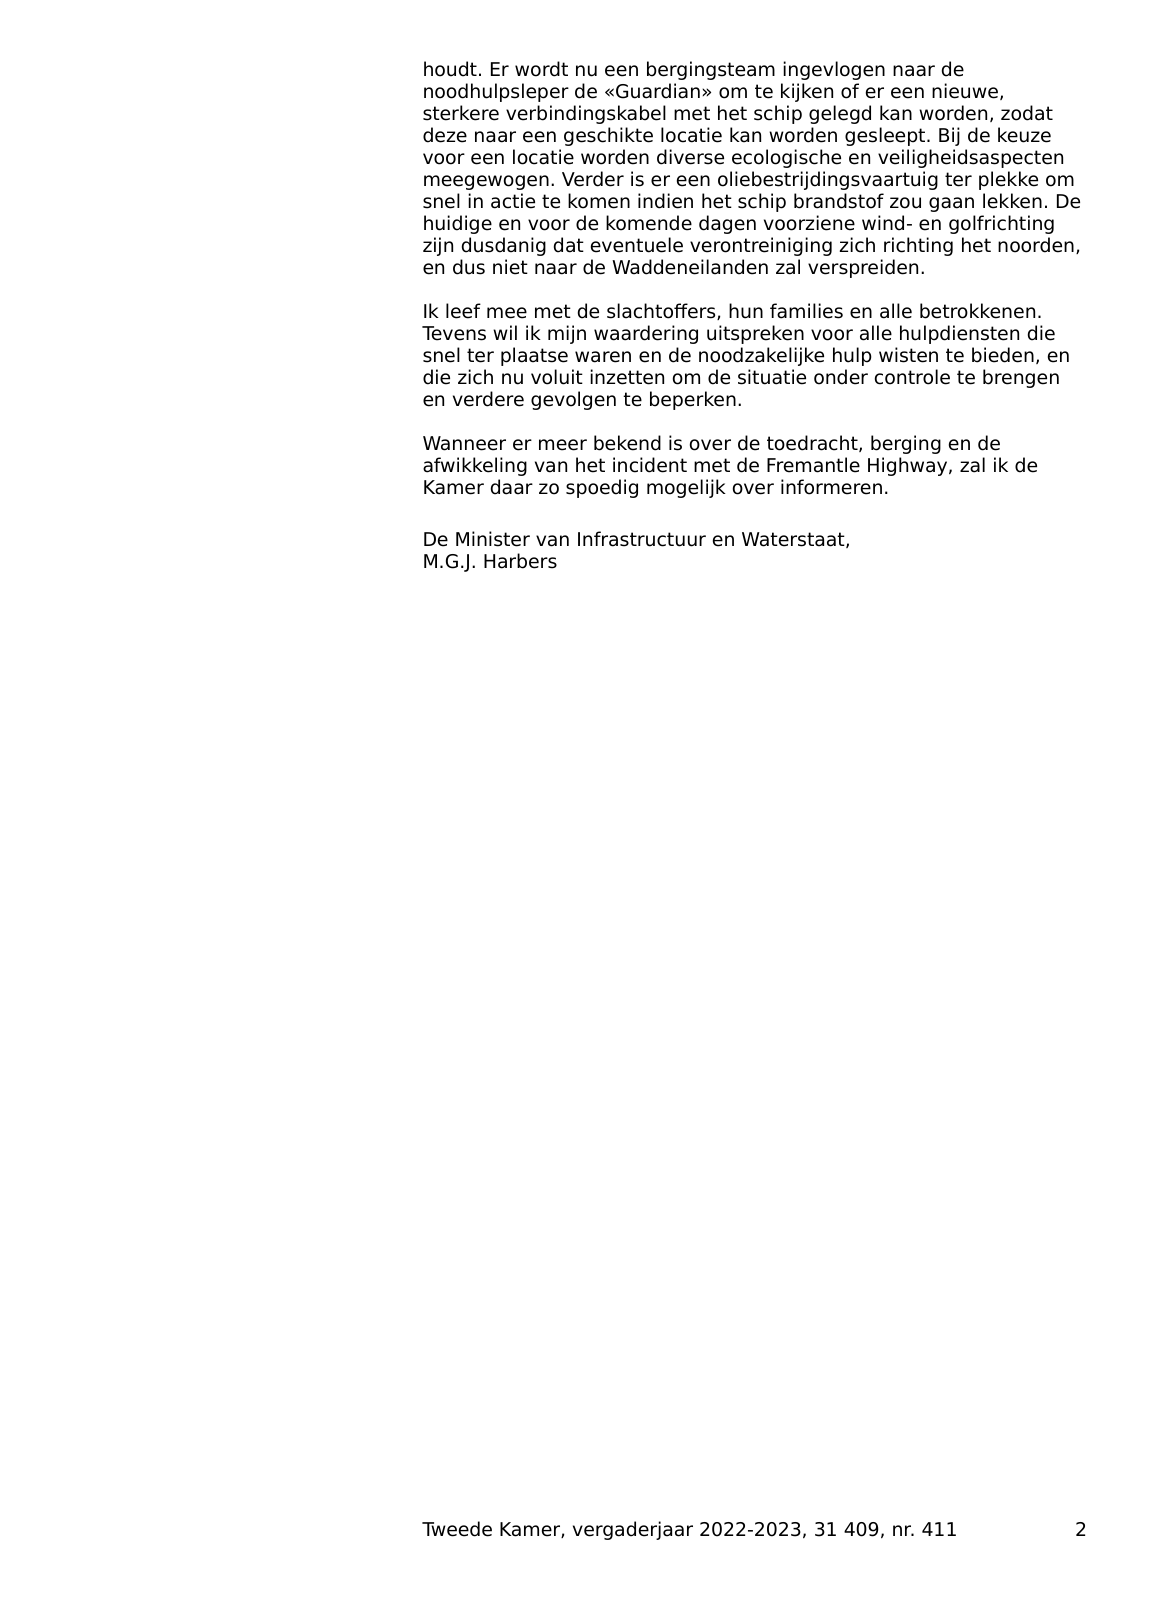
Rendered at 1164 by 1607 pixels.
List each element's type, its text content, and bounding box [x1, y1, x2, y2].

text houdt. Er wordt nu een bergingsteam ingevlogen naar de noodhulpsleper de «Guardian» om te kijken of er een nieuwe, sterkere verbindingskabel met het schip gelegd kan worden, zodat deze naar een geschikte locatie kan worden gesleept. Bij de keuze voor een locatie worden diverse ecologische en veiligheidsaspecten meegewogen. Verder is er een oliebestrijdingsvaartuig ter plekke om snel in actie te komen indien het schip brandstof zou gaan lekken. De huidige en voor de komende dagen voorziene wind- en golfrichting zijn dusdanig dat eventuele verontreiniging zich richting het noorden, en dus niet naar de Waddeneilanden zal verspreiden. [422, 59, 1087, 279]
text Ik leef mee met de slachtoffers, hun families en alle betrokkenen. Tevens wil ik mijn waardering uitspreken voor alle hulpdiensten die snel ter plaatse waren en de noodzakelijke hulp wisten te bieden, en die zich nu voluit inzetten om de situatie onder controle te brengen en verdere gevolgen te beperken. [422, 301, 1087, 411]
text Wanneer er meer bekend is over de toedracht, berging en de afwikkeling van het incident met de Fremantle Highway, zal ik de Kamer daar zo spoedig mogelijk over informeren. [422, 433, 1087, 499]
text De Minister van Infrastructuur en Waterstaat, M.G.J. Harbers [422, 529, 1087, 573]
